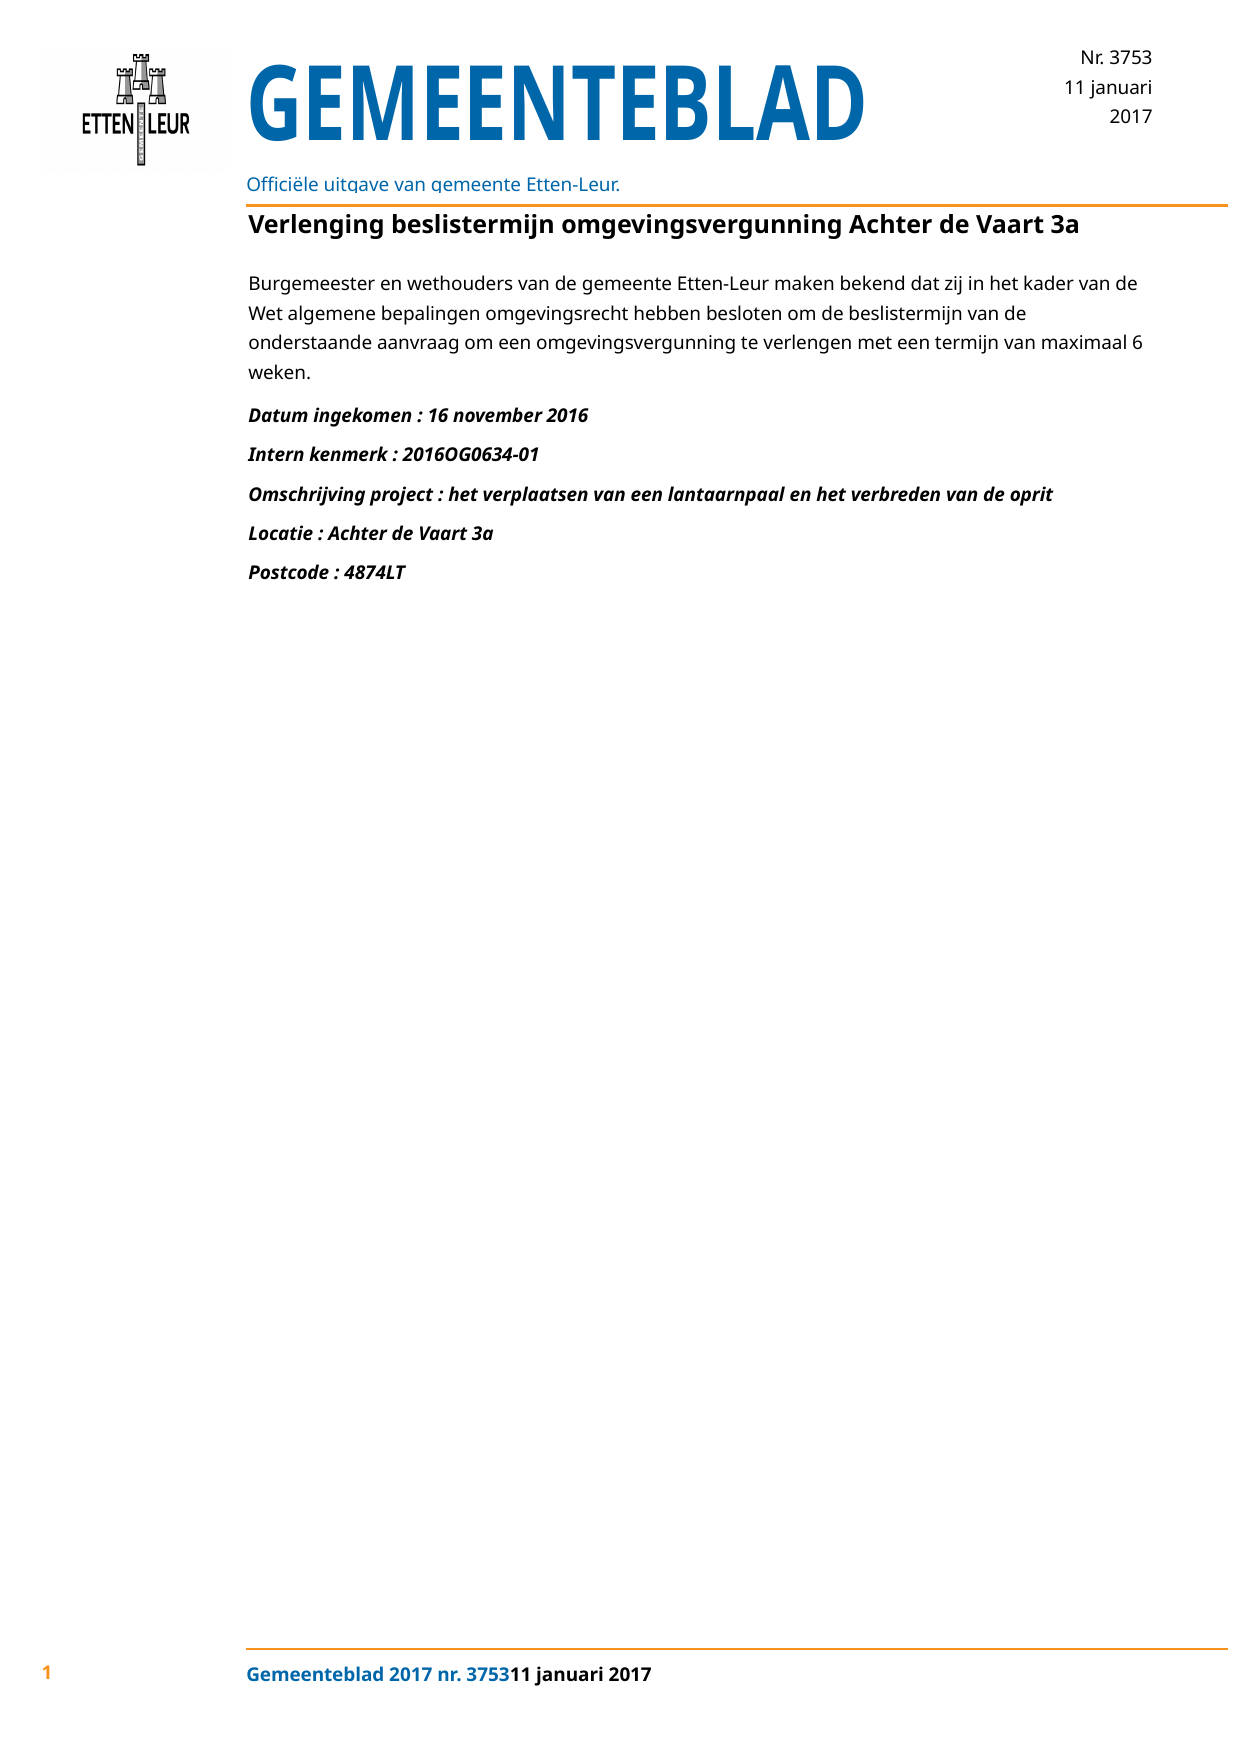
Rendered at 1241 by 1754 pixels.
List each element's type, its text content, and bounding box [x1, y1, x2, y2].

text Verlenging beslistermijn omgevingsvergunning Achter de Vaart 3a [248, 207, 1152, 241]
text Postcode : 4874LT [248, 559, 1152, 585]
text Locatie : Achter de Vaart 3a [248, 520, 1152, 546]
text Datum ingekomen : 16 november 2016 [248, 402, 1152, 428]
text Omschrijving project : het verplaatsen van een lantaarnpaal en het verbreden van de oprit [248, 481, 1152, 506]
picture [41, 47, 231, 172]
text Intern kenmerk : 2016OG0634-01 [248, 441, 1152, 467]
text Burgemeester en wethouders van de gemeente Etten-Leur maken bekend dat zij in het kader van de Wet algemene bepalingen omgevingsrecht hebben besloten om de beslistermijn van de onderstaande aanvraag om een omgevingsvergunning te verlengen met een termijn van maximaal 6 weken. [248, 270, 1152, 385]
